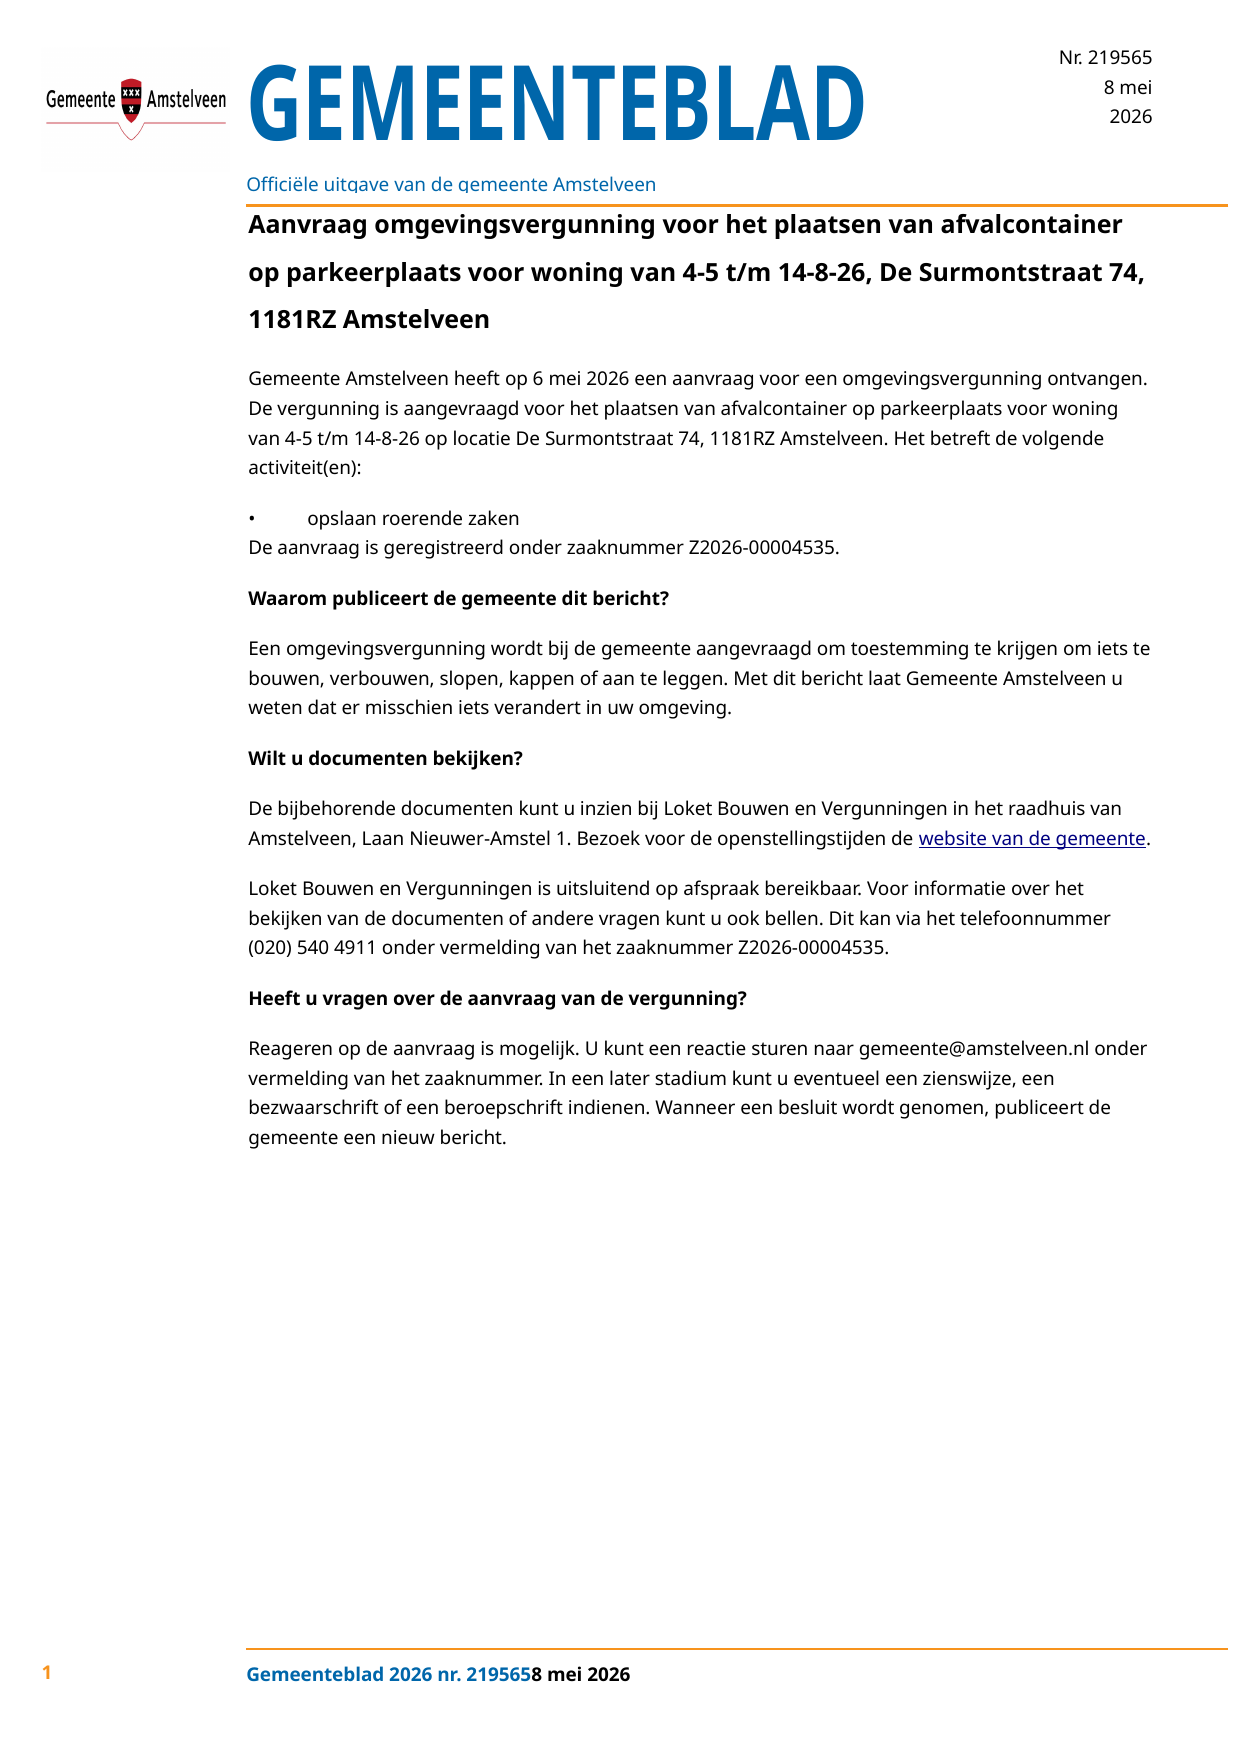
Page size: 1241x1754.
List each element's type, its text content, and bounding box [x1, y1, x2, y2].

text Gemeente Amstelveen heeft op 6 mei 2026 een aanvraag voor een omgevingsvergunning ontvangen. De vergunning is aangevraagd voor het plaatsen van afvalcontainer op parkeerplaats voor woning van 4-5 t/m 14-8-26 op locatie De Surmontstraat 74, 1181RZ Amstelveen. Het betreft de volgende activiteit(en): [248, 366, 1152, 480]
text De aanvraag is geregistreerd onder zaaknummer Z2026-00004535. [248, 534, 1152, 560]
text Heeft u vragen over de aanvraag van de vergunning? [248, 985, 1152, 1010]
text Aanvraag omgevingsvergunning voor het plaatsen van afvalcontainer op parkeerplaats voor woning van 4-5 t/m 14-8-26, De Surmontstraat 74, 1181RZ Amstelveen [248, 207, 1152, 336]
text Wilt u documenten bekijken? [248, 745, 1152, 770]
text De bijbehorende documenten kunt u inzien bij Loket Bouwen en Vergunningen in het raadhuis van Amstelveen, Laan Nieuwer-Amstel 1. Bezoek voor de openstellingstijden de website van de gemeente. [248, 795, 1152, 850]
text Een omgevingsvergunning wordt bij de gemeente aangevraagd om toestemming te krijgen om iets te bouwen, verbouwen, slopen, kappen of aan te leggen. Met dit bericht laat Gemeente Amstelveen u weten dat er misschien iets verandert in uw omgeving. [248, 635, 1152, 720]
list opslaan roerende zaken [248, 505, 1152, 530]
text Reageren op de aanvraag is mogelijk. U kunt een reactie sturen naar gemeente@amstelveen.nl onder vermelding van het zaaknummer. In een later stadium kunt u eventueel een zienswijze, een bezwaarschrift of een beroepschrift indienen. Wanneer een besluit wordt genomen, publiceert de gemeente een nieuw bericht. [248, 1035, 1152, 1149]
picture [41, 47, 231, 172]
text Loket Bouwen en Vergunningen is uitsluitend op afspraak bereikbaar. Voor informatie over het bekijken van de documenten of andere vragen kunt u ook bellen. Dit kan via het telefoonnummer (020) 540 4911 onder vermelding van het zaaknummer Z2026-00004535. [248, 875, 1152, 960]
text Waarom publiceert de gemeente dit bericht? [248, 585, 1152, 610]
